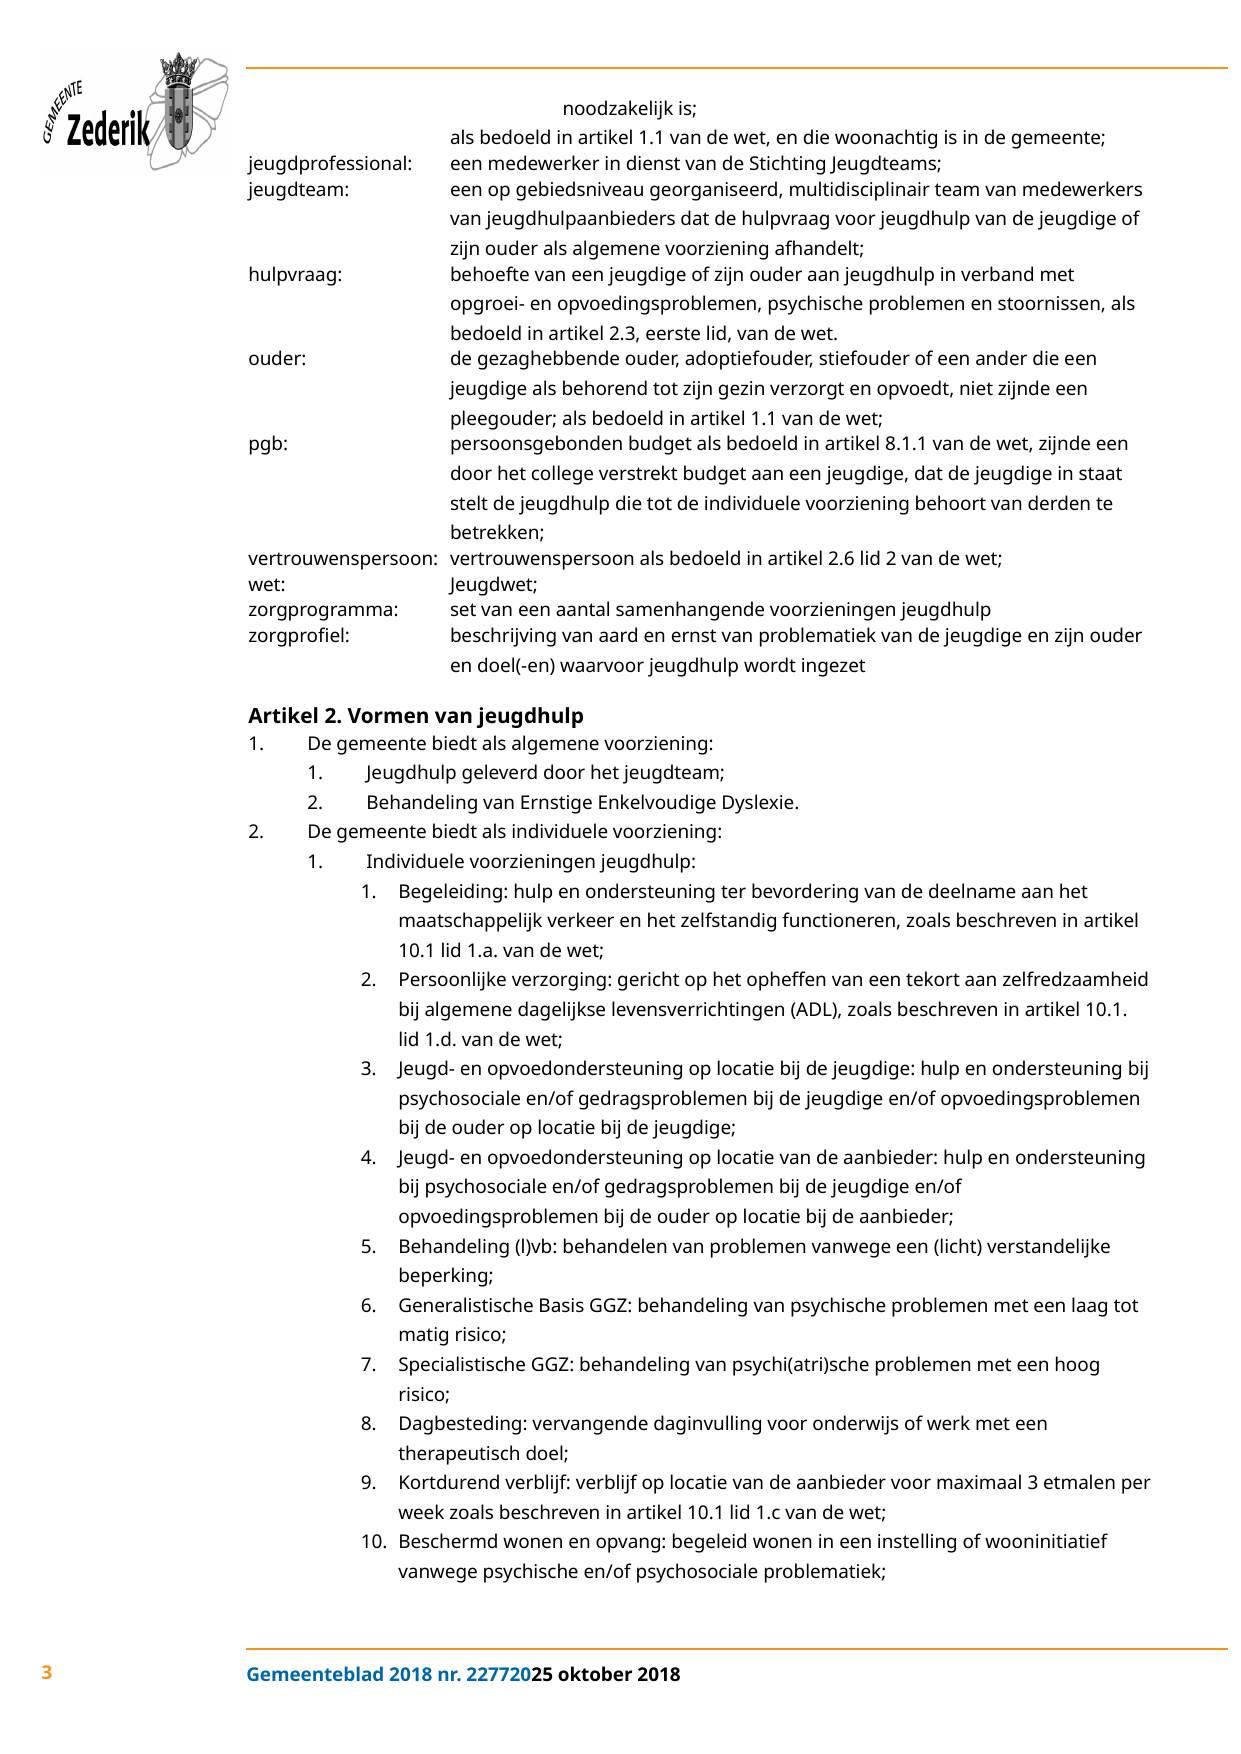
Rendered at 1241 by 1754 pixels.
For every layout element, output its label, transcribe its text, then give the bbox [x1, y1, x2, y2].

list Beschermd wonen en opvang: begeleid wonen in een instelling of wooninitiatief vanwege psychische en/of psychosociale problematiek; [361, 1529, 1152, 1584]
picture [41, 47, 231, 172]
list Kortdurend verblijf: verblijf op locatie van de aanbieder voor maximaal 3 etmalen per week zoals beschreven in artikel 10.1 lid 1.c van de wet; [361, 1469, 1152, 1525]
list Begeleiding: hulp en ondersteuning ter bevordering van de deelname aan het maatschappelijk verkeer en het zelfstandig functioneren, zoals beschreven in artikel 10.1 lid 1.a. van de wet; [361, 878, 1152, 963]
table_cell ouder: [248, 346, 450, 431]
table_cell vertrouwenspersoon: [248, 545, 450, 571]
list De gemeente biedt als individuele voorziening: [248, 819, 1152, 844]
table_cell jeugdprofessional: [248, 150, 450, 176]
table_cell wet: [248, 571, 450, 596]
table_cell zorgprogramma: [248, 596, 450, 622]
table_cell set van een aantal samenhangende voorzieningen jeugdhulp [450, 596, 1152, 622]
list Jeugdhulp geleverd door het jeugdteam; [307, 759, 1152, 785]
table_cell een medewerker in dienst van de Stichting Jeugdteams; [450, 150, 1152, 176]
list Persoonlijke verzorging: gericht op het opheffen van een tekort aan zelfredzaamheid bij algemene dagelijkse levensverrichtingen (ADL), zoals beschreven in artikel 10.1. lid 1.d. van de wet; [361, 967, 1152, 1052]
list Generalistische Basis GGZ: behandeling van psychische problemen met een laag tot matig risico; [361, 1292, 1152, 1347]
table_cell persoonsgebonden budget als bedoeld in artikel 8.1.1 van de wet, zijnde een door het college verstrekt budget aan een jeugdige, dat de jeugdige in staat stelt de jeugdhulp die tot de individuele voorziening behoort van derden te betrekken; [450, 431, 1152, 545]
table_cell hulpvraag: [248, 261, 450, 346]
list Behandeling (l)vb: behandelen van problemen vanwege een (licht) verstandelijke beperking; [361, 1233, 1152, 1288]
table_cell pgb: [248, 431, 450, 545]
table_cell een op gebiedsniveau georganiseerd, multidisciplinair team van medewerkers van jeugdhulpaanbieders dat de hulpvraag voor jeugdhulp van de jeugdige of zijn ouder als algemene voorziening afhandelt; [450, 176, 1152, 261]
list Specialistische GGZ: behandeling van psychi(atri)sche problemen met een hoog risico; [361, 1351, 1152, 1407]
list Dagbesteding: vervangende daginvulling voor onderwijs of werk met een therapeutisch doel; [361, 1410, 1152, 1466]
table_cell [248, 95, 450, 150]
list Behandeling van Ernstige Enkelvoudige Dyslexie. [307, 789, 1152, 815]
table_cell de gezaghebbende ouder, adoptiefouder, stiefouder of een ander die een jeugdige als behorend tot zijn gezin verzorgt en opvoedt, niet zijnde een pleegouder; als bedoeld in artikel 1.1 van de wet; [450, 346, 1152, 431]
table_cell behoefte van een jeugdige of zijn ouder aan jeugdhulp in verband met opgroei- en opvoedingsproblemen, psychische problemen en stoornissen, als bedoeld in artikel 2.3, eerste lid, van de wet. [450, 261, 1152, 346]
table_cell vertrouwenspersoon als bedoeld in artikel 2.6 lid 2 van de wet; [450, 545, 1152, 571]
table_cell zorgprofiel: [248, 622, 450, 677]
table_cell noodzakelijk is; als bedoeld in artikel 1.1 van de wet, en die woonachtig is in de gemeente; [450, 95, 1152, 150]
table_cell Jeugdwet; [450, 571, 1152, 596]
list Jeugd- en opvoedondersteuning op locatie van de aanbieder: hulp en ondersteuning bij psychosociale en/of gedragsproblemen bij de jeugdige en/of opvoedingsproblemen bij de ouder op locatie bij de aanbieder; [361, 1144, 1152, 1229]
text Artikel 2. Vormen van jeugdhulp [248, 702, 1152, 730]
list Individuele voorzieningen jeugdhulp: [307, 848, 1152, 874]
table_cell jeugdteam: [248, 176, 450, 261]
table_cell beschrijving van aard en ernst van problematiek van de jeugdige en zijn ouder en doel(-en) waarvoor jeugdhulp wordt ingezet [450, 622, 1152, 677]
list De gemeente biedt als algemene voorziening: [248, 730, 1152, 756]
list Jeugd- en opvoedondersteuning op locatie bij de jeugdige: hulp en ondersteuning bij psychosociale en/of gedragsproblemen bij de jeugdige en/of opvoedingsproblemen bij de ouder op locatie bij de jeugdige; [361, 1055, 1152, 1140]
